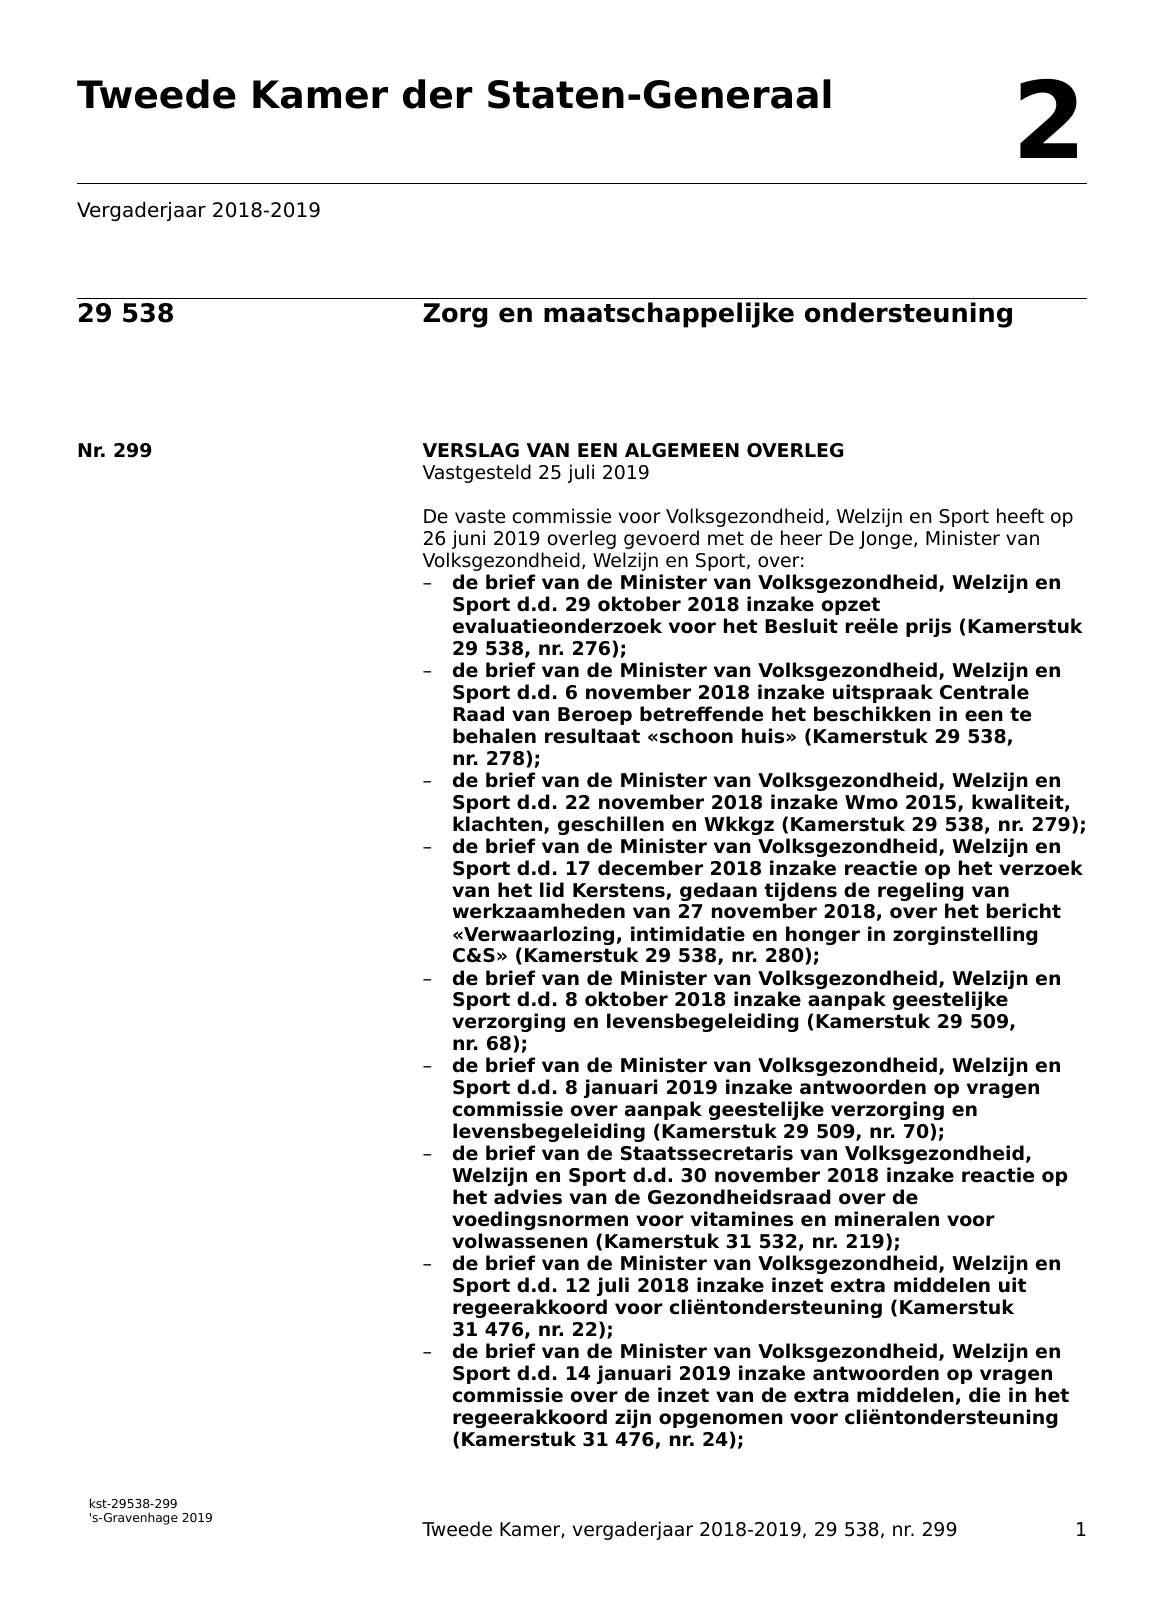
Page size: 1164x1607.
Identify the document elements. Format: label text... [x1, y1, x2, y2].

text – de brief van de Minister van Volksgezondheid, Welzijn en Sport d.d. 8 oktober 2018 inzake aanpak geestelijke verzorging en levensbegeleiding (Kamerstuk 29 509, nr. 68); [422, 967, 1087, 1055]
text kst-29538-299 [88, 1497, 323, 1511]
text – de brief van de Minister van Volksgezondheid, Welzijn en Sport d.d. 8 januari 2019 inzake antwoorden op vragen commissie over aanpak geestelijke verzorging en levensbegeleiding (Kamerstuk 29 509, nr. 70); [422, 1055, 1087, 1143]
table_cell Vergaderjaar 2018-2019 [77, 184, 1087, 298]
text – de brief van de Minister van Volksgezondheid, Welzijn en Sport d.d. 6 november 2018 inzake uitspraak Centrale Raad van Beroep betreffende het beschikken in een te behalen resultaat «schoon huis» (Kamerstuk 29 538, nr. 278); [422, 660, 1087, 769]
text – de brief van de Minister van Volksgezondheid, Welzijn en Sport d.d. 12 juli 2018 inzake inzet extra middelen uit regeerakkoord voor cliëntondersteuning (Kamerstuk 31 476, nr. 22); [422, 1253, 1087, 1341]
table_header 2 [886, 59, 1087, 183]
subtitle 29 538 Zorg en maatschappelijke ondersteuning [77, 299, 1087, 329]
text – de brief van de Minister van Volksgezondheid, Welzijn en Sport d.d. 17 december 2018 inzake reactie op het verzoek van het lid Kerstens, gedaan tijdens de regeling van werkzaamheden van 27 november 2018, over het bericht «Verwaarlozing, intimidatie en honger in zorginstelling C&S» (Kamerstuk 29 538, nr. 280); [422, 836, 1087, 967]
text – de brief van de Minister van Volksgezondheid, Welzijn en Sport d.d. 14 januari 2019 inzake antwoorden op vragen commissie over de inzet van de extra middelen, die in het regeerakkoord zijn opgenomen voor cliëntondersteuning (Kamerstuk 31 476, nr. 24); [422, 1341, 1087, 1451]
text Vastgesteld 25 juli 2019 [422, 462, 1087, 484]
table_header Tweede Kamer der Staten-Generaal [77, 59, 886, 183]
text – de brief van de Staatssecretaris van Volksgezondheid, Welzijn en Sport d.d. 30 november 2018 inzake reactie op het advies van de Gezondheidsraad over de voedingsnormen voor vitamines en mineralen voor volwassenen (Kamerstuk 31 532, nr. 219); [422, 1143, 1087, 1253]
text 's-Gravenhage 2019 [88, 1511, 323, 1525]
subtitle Nr. 299 VERSLAG VAN EEN ALGEMEEN OVERLEG [77, 440, 1087, 462]
text – de brief van de Minister van Volksgezondheid, Welzijn en Sport d.d. 29 oktober 2018 inzake opzet evaluatieonderzoek voor het Besluit reële prijs (Kamerstuk 29 538, nr. 276); [422, 572, 1087, 660]
text De vaste commissie voor Volksgezondheid, Welzijn en Sport heeft op 26 juni 2019 overleg gevoerd met de heer De Jonge, Minister van Volksgezondheid, Welzijn en Sport, over: [422, 506, 1087, 572]
text – de brief van de Minister van Volksgezondheid, Welzijn en Sport d.d. 22 november 2018 inzake Wmo 2015, kwaliteit, klachten, geschillen en Wkkgz (Kamerstuk 29 538, nr. 279); [422, 769, 1087, 836]
